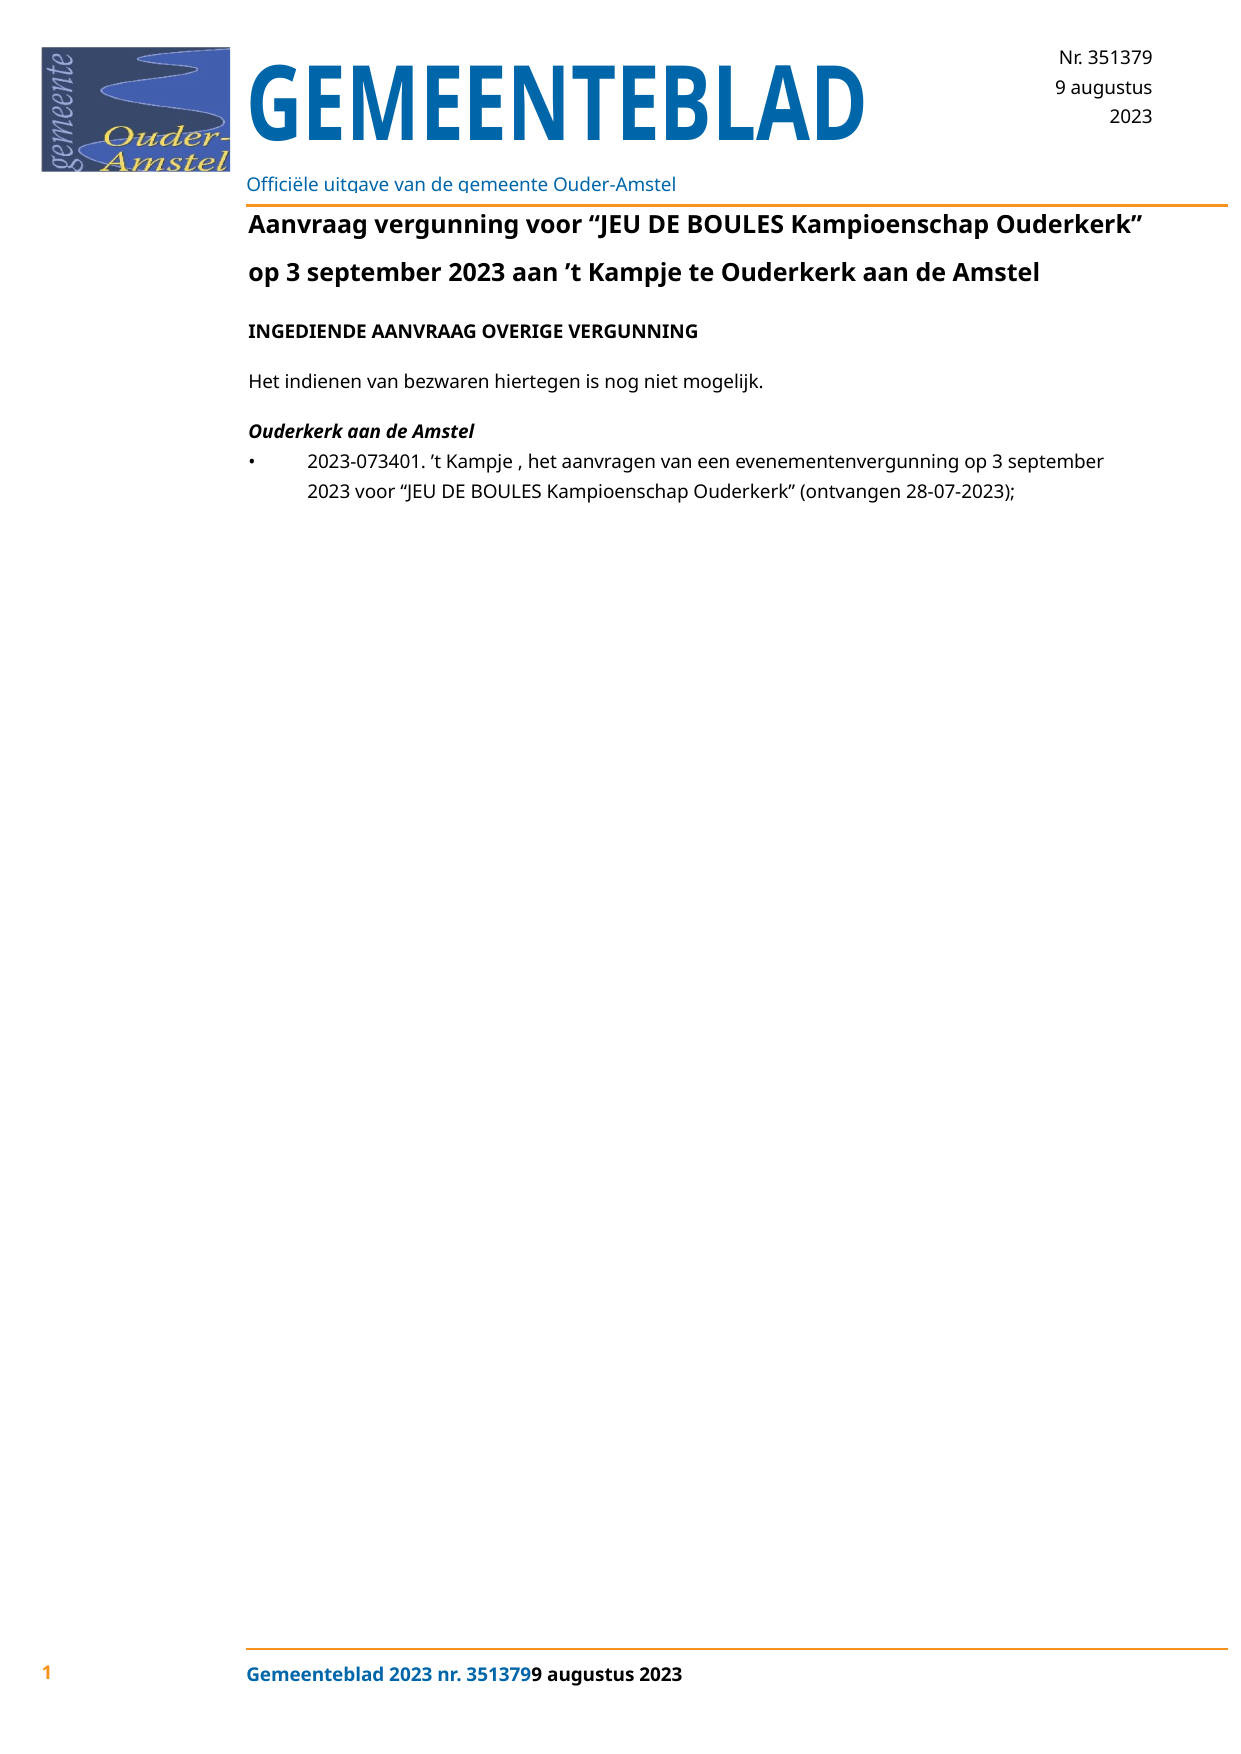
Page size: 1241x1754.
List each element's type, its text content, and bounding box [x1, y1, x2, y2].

text Aanvraag vergunning voor “JEU DE BOULES Kampioenschap Ouderkerk” op 3 september 2023 aan ’t Kampje te Ouderkerk aan de Amstel [248, 207, 1152, 288]
text Ouderkerk aan de Amstel [248, 419, 1152, 444]
picture [41, 47, 231, 172]
text INGEDIENDE AANVRAAG OVERIGE VERGUNNING [248, 318, 1152, 344]
list 2023-073401. ’t Kampje , het aanvragen van een evenementenvergunning op 3 september 2023 voor “JEU DE BOULES Kampioenschap Ouderkerk” (ontvangen 28-07-2023); [248, 448, 1152, 504]
text Het indienen van bezwaren hiertegen is nog niet mogelijk. [248, 368, 1152, 394]
